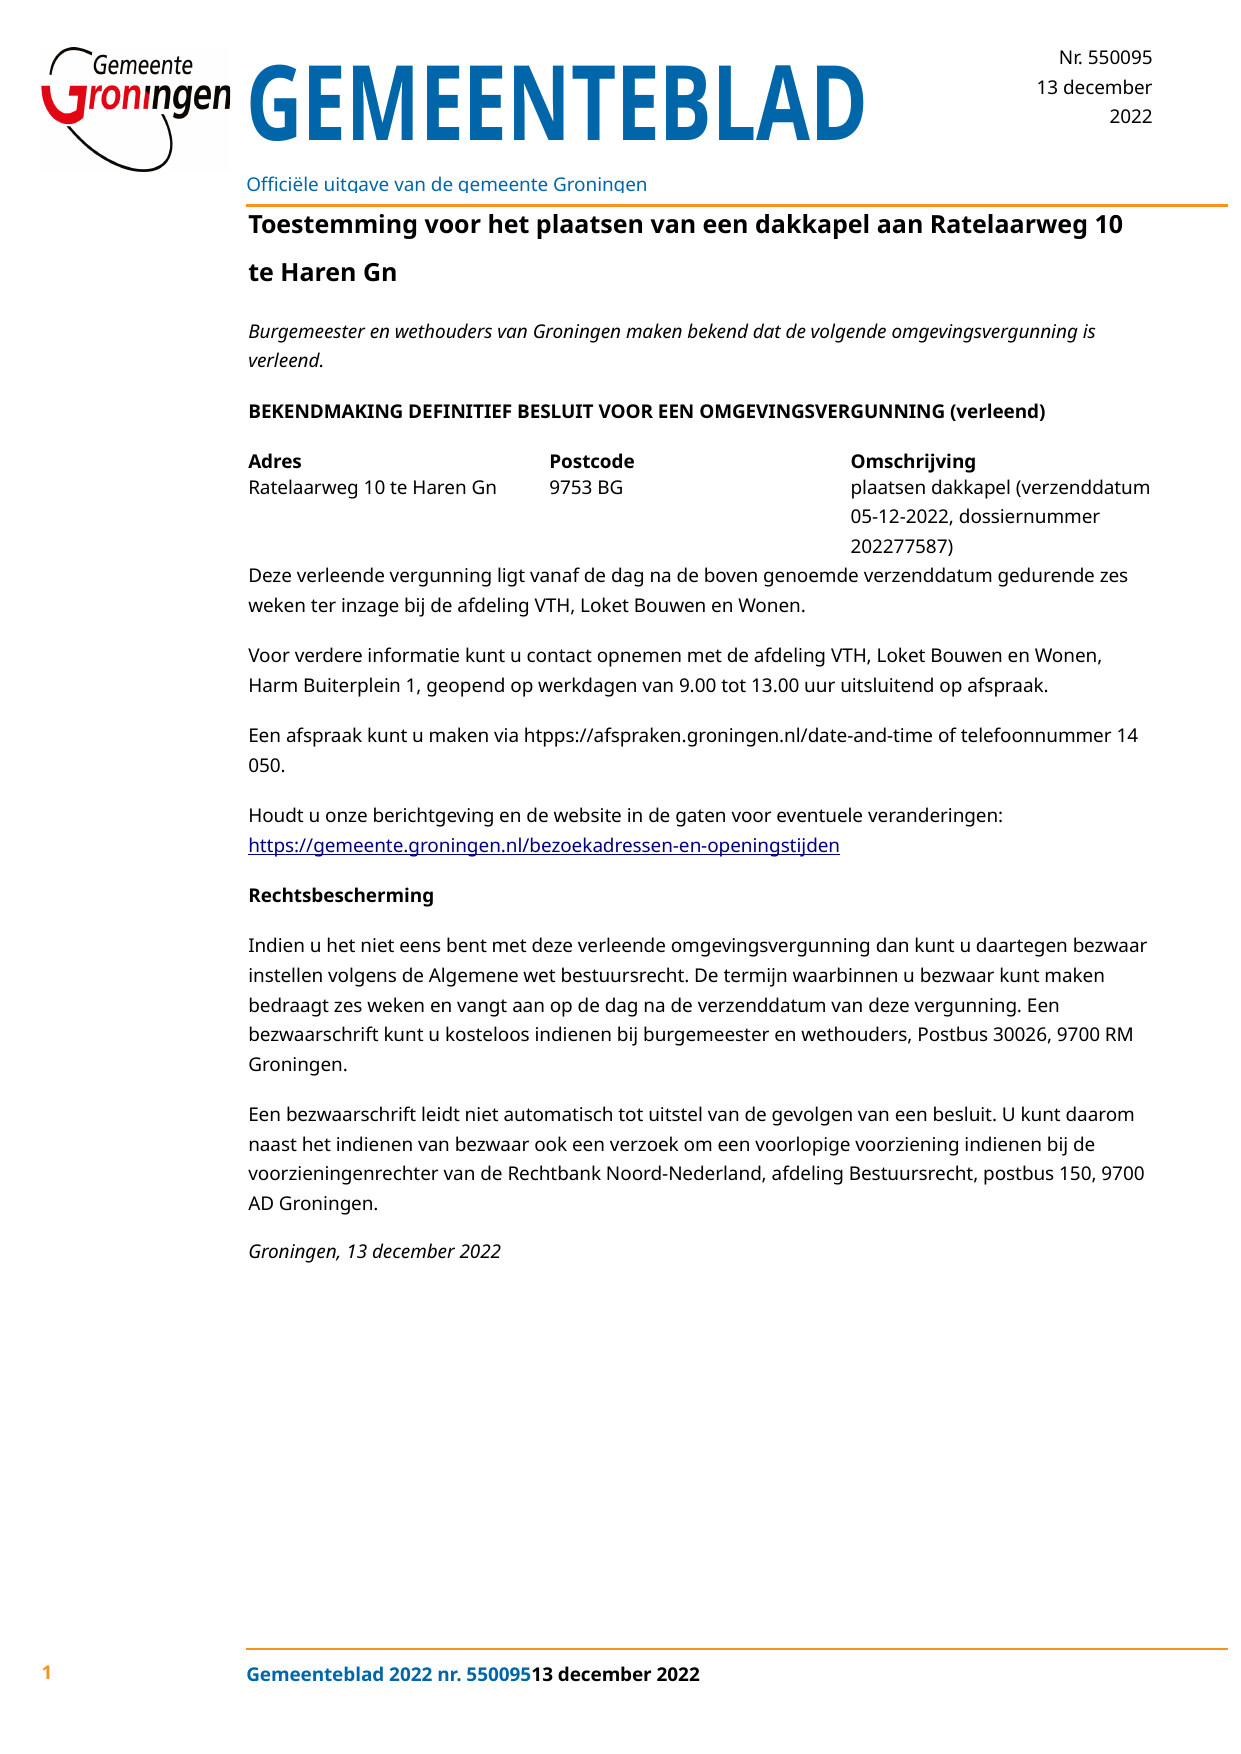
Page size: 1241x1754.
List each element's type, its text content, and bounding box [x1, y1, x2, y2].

table_cell Ratelaarweg 10 te Haren Gn [248, 474, 549, 559]
table_header Omschrijving [850, 449, 1152, 474]
text Voor verdere informatie kunt u contact opnemen met de afdeling VTH, Loket Bouwen en Wonen, Harm Buiterplein 1, geopend op werkdagen van 9.00 tot 13.00 uur uitsluitend op afspraak. [248, 642, 1152, 698]
text BEKENDMAKING DEFINITIEF BESLUIT VOOR EEN OMGEVINGSVERGUNNING (verleend) [248, 398, 1152, 424]
table_header Adres [248, 449, 549, 474]
text Rechtsbescherming [248, 882, 1152, 908]
picture [41, 47, 231, 172]
table_cell plaatsen dakkapel (verzenddatum 05-12-2022, dossiernummer 202277587) [850, 474, 1152, 559]
table_cell 9753 BG [549, 474, 850, 559]
text Een bezwaarschrift leidt niet automatisch tot uitstel van de gevolgen van een besluit. U kunt daarom naast het indienen van bezwaar ook een verzoek om een voorlopige voorziening indienen bij de voorzieningenrechter van de Rechtbank Noord-Nederland, afdeling Bestuursrecht, postbus 150, 9700 AD Groningen. [248, 1101, 1152, 1216]
text Groningen, 13 december 2022 [248, 1238, 1152, 1264]
text Een afspraak kunt u maken via htpps://afspraken.groningen.nl/date-and-time of telefoonnummer 14 050. [248, 722, 1152, 778]
text Toestemming voor het plaatsen van een dakkapel aan Ratelaarweg 10 te Haren Gn [248, 207, 1152, 288]
text Burgemeester en wethouders van Groningen maken bekend dat de volgende omgevingsvergunning is verleend. [248, 318, 1152, 373]
text Houdt u onze berichtgeving en de website in de gaten voor eventuele veranderingen: https://gemeente.groningen.nl/bezoekadressen-en-openingstijden [248, 802, 1152, 858]
table_header Postcode [549, 449, 850, 474]
text Indien u het niet eens bent met deze verleende omgevingsvergunning dan kunt u daartegen bezwaar instellen volgens de Algemene wet bestuursrecht. De termijn waarbinnen u bezwaar kunt maken bedraagt zes weken en vangt aan op de dag na de verzenddatum van deze vergunning. Een bezwaarschrift kunt u kosteloos indienen bij burgemeester en wethouders, Postbus 30026, 9700 RM Groningen. [248, 933, 1152, 1077]
text Deze verleende vergunning ligt vanaf de dag na de boven genoemde verzenddatum gedurende zes weken ter inzage bij de afdeling VTH, Loket Bouwen en Wonen. [248, 562, 1152, 618]
